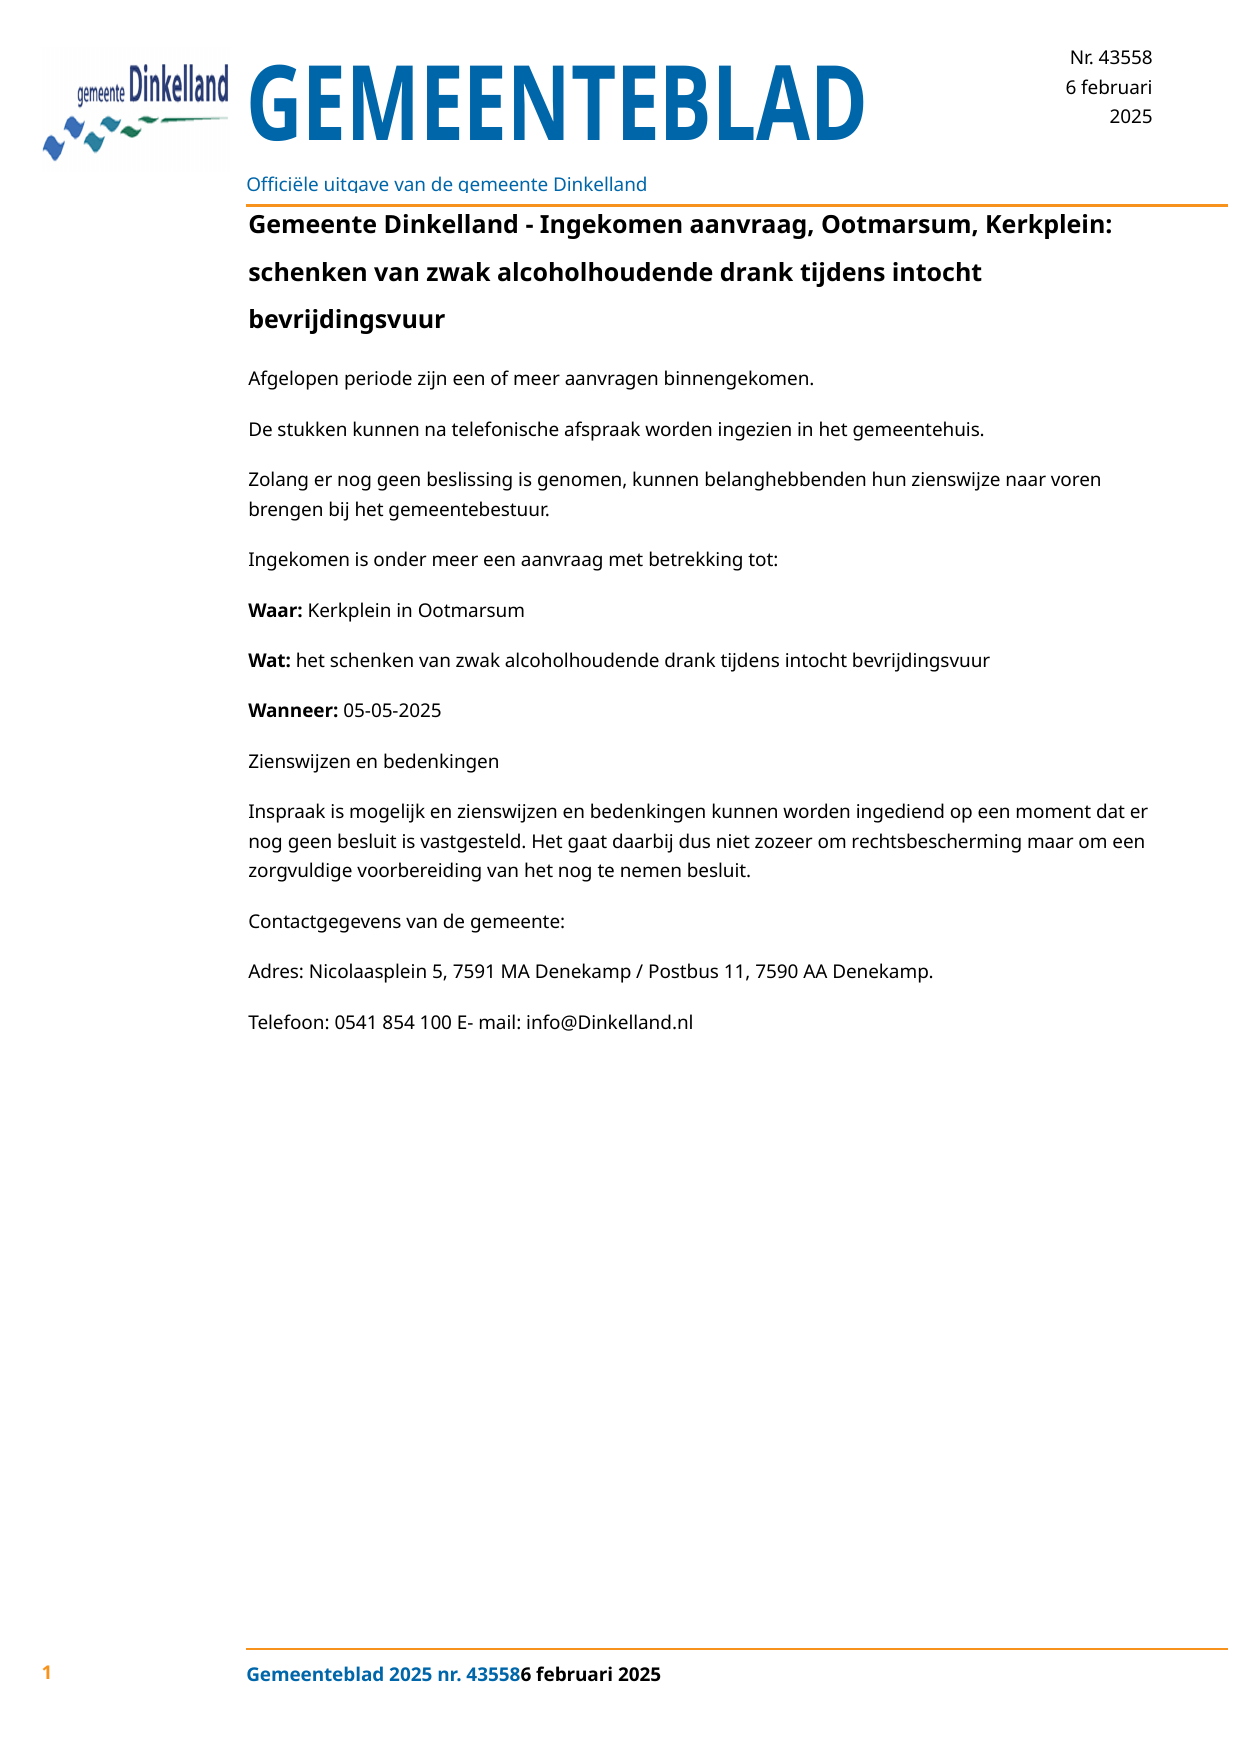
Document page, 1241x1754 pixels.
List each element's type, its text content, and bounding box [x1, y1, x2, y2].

text Ingekomen is onder meer een aanvraag met betrekking tot: [248, 546, 1152, 572]
text Wat: het schenken van zwak alcoholhoudende drank tijdens intocht bevrijdingsvuur [248, 647, 1152, 673]
text Zienswijzen en bedenkingen [248, 748, 1152, 774]
text Gemeente Dinkelland - Ingekomen aanvraag, Ootmarsum, Kerkplein: schenken van zwak alcoholhoudende drank tijdens intocht bevrijdingsvuur [248, 207, 1152, 336]
text De stukken kunnen na telefonische afspraak worden ingezien in het gemeentehuis. [248, 416, 1152, 442]
text Telefoon: 0541 854 100 E- mail: info@Dinkelland.nl [248, 1009, 1152, 1034]
text Contactgegevens van de gemeente: [248, 908, 1152, 934]
text Zolang er nog geen beslissing is genomen, kunnen belanghebbenden hun zienswijze naar voren brengen bij het gemeentebestuur. [248, 466, 1152, 522]
text Adres: Nicolaasplein 5, 7591 MA Denekamp / Postbus 11, 7590 AA Denekamp. [248, 958, 1152, 984]
text Inspraak is mogelijk en zienswijzen en bedenkingen kunnen worden ingediend op een moment dat er nog geen besluit is vastgesteld. Het gaat daarbij dus niet zozeer om rechtsbescherming maar om een zorgvuldige voorbereiding van het nog te nemen besluit. [248, 798, 1152, 883]
picture [41, 47, 231, 172]
text Wanneer: 05-05-2025 [248, 698, 1152, 723]
text Afgelopen periode zijn een of meer aanvragen binnengekomen. [248, 366, 1152, 391]
text Waar: Kerkplein in Ootmarsum [248, 597, 1152, 622]
